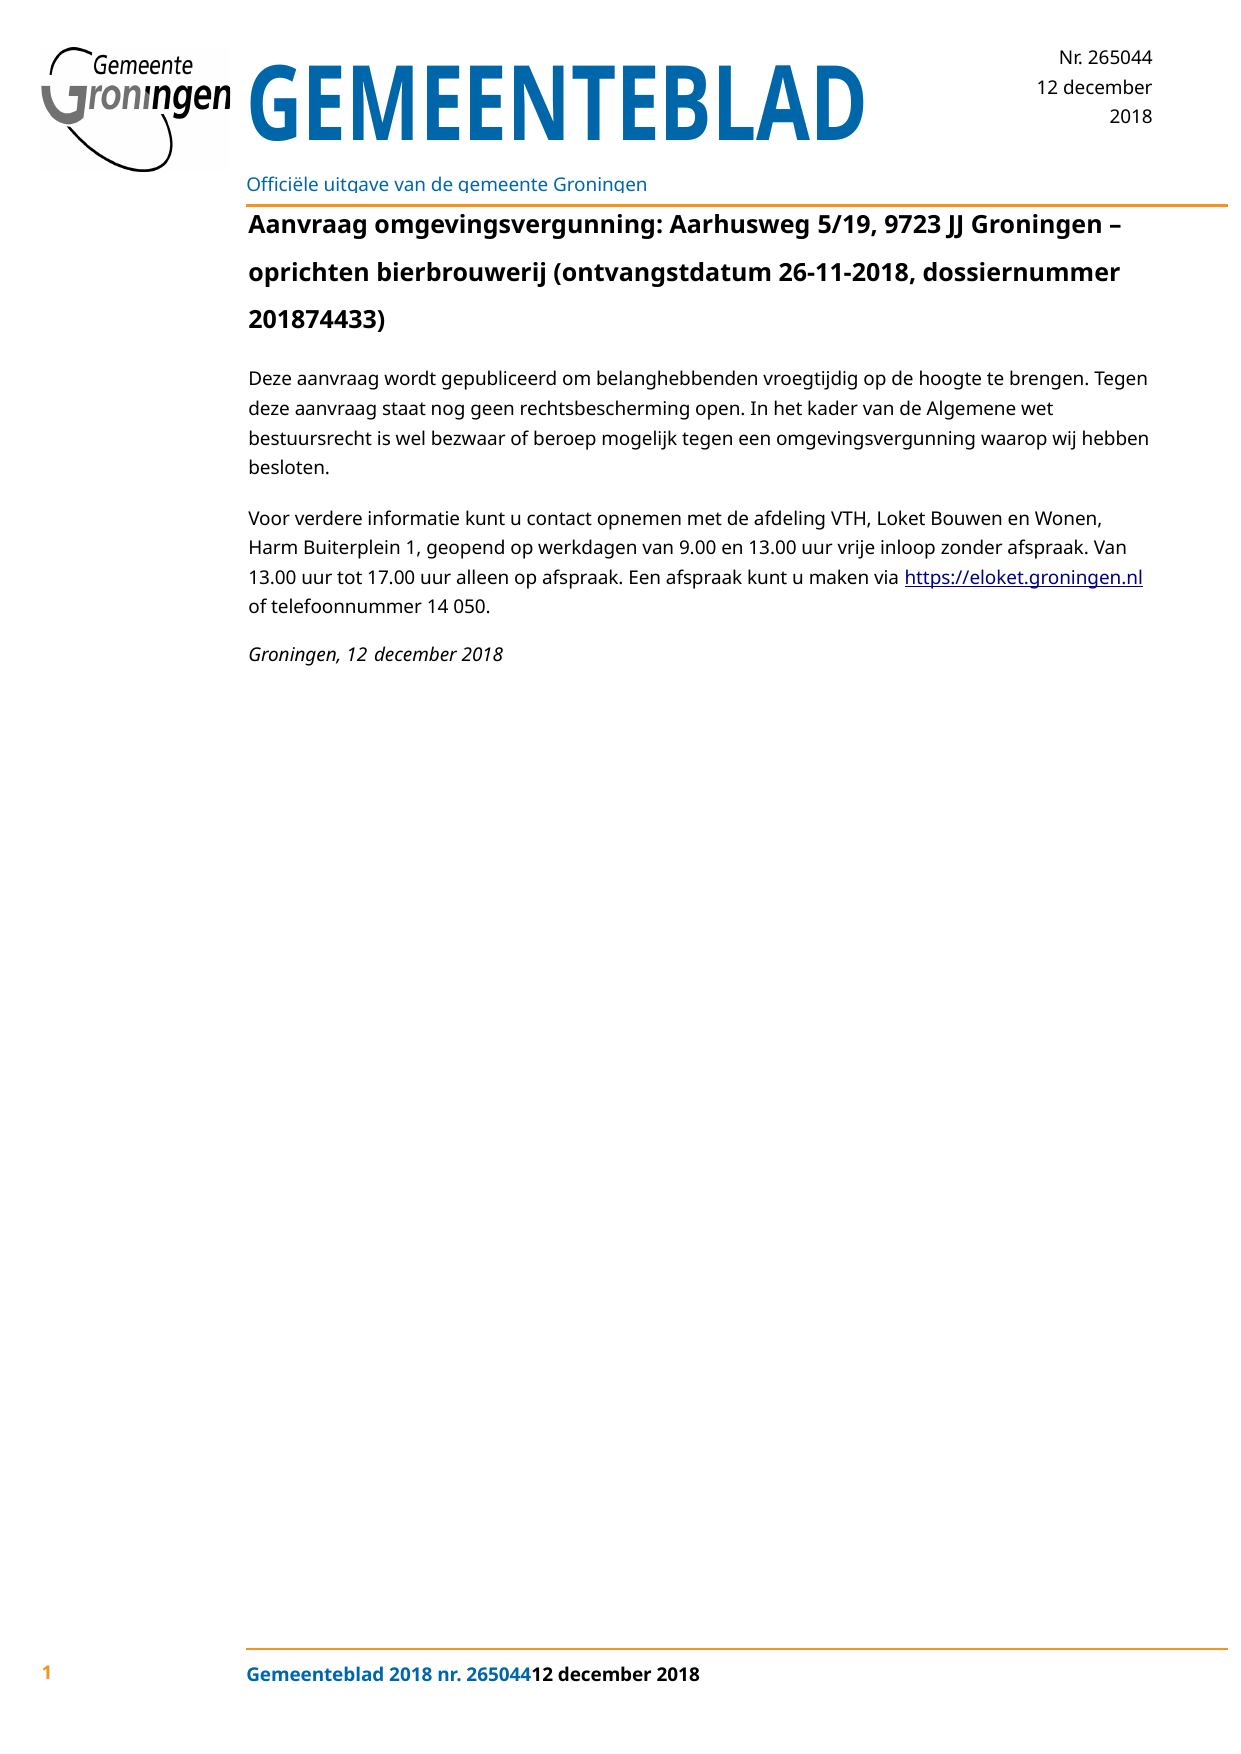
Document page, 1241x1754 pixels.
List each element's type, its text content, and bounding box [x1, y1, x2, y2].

text Groningen, 12 december 2018 [248, 641, 1152, 667]
text Aanvraag omgevingsvergunning: Aarhusweg 5/19, 9723 JJ Groningen – oprichten bierbrouwerij (ontvangstdatum 26-11-2018, dossiernummer 201874433) [248, 207, 1152, 336]
picture [41, 47, 231, 172]
text Deze aanvraag wordt gepubliceerd om belanghebbenden vroegtijdig op de hoogte te brengen. Tegen deze aanvraag staat nog geen rechtsbescherming open. In het kader van de Algemene wet bestuursrecht is wel bezwaar of beroep mogelijk tegen een omgevingsvergunning waarop wij hebben besloten. [248, 366, 1152, 480]
text Voor verdere informatie kunt u contact opnemen met de afdeling VTH, Loket Bouwen en Wonen, Harm Buiterplein 1, geopend op werkdagen van 9.00 en 13.00 uur vrije inloop zonder afspraak. Van 13.00 uur tot 17.00 uur alleen op afspraak. Een afspraak kunt u maken via https://eloket.groningen.nl of telefoonnummer 14 050. [248, 505, 1152, 619]
